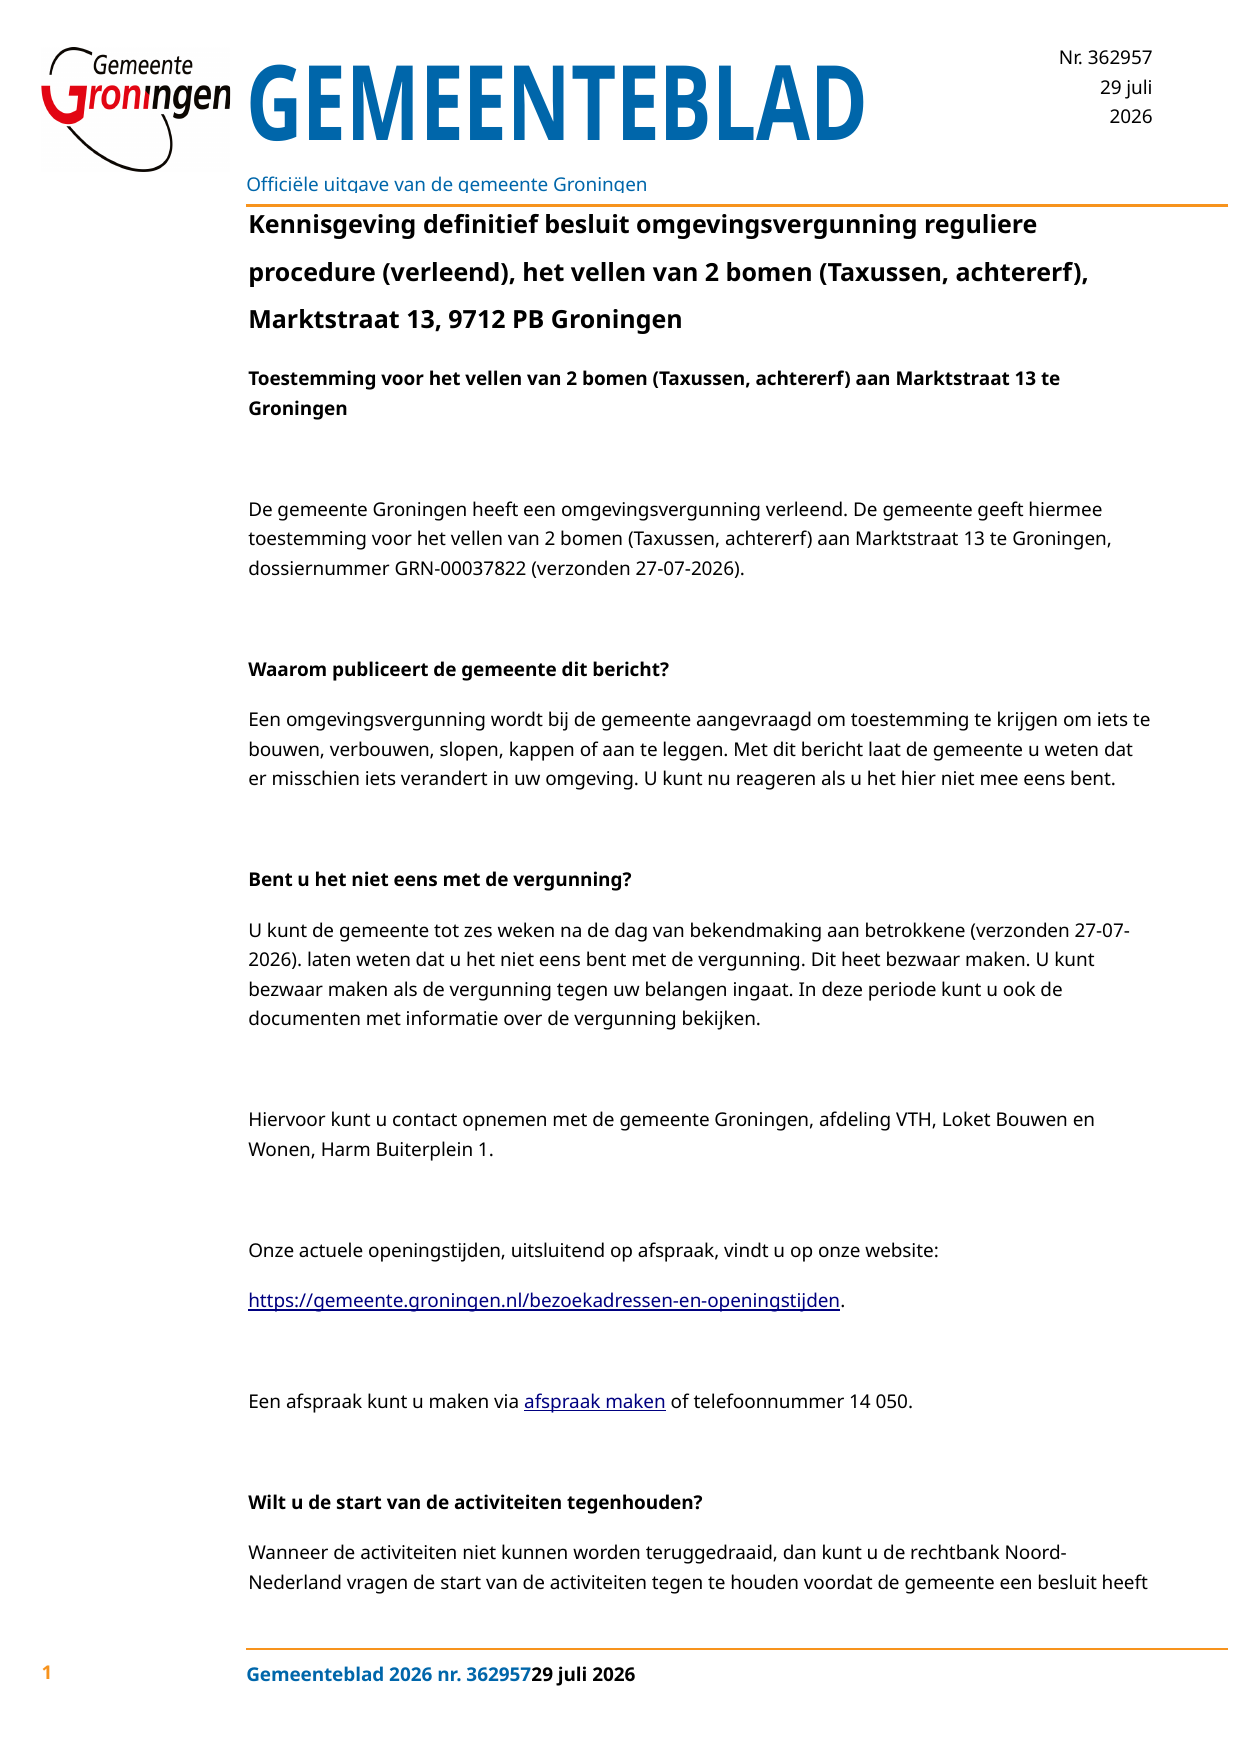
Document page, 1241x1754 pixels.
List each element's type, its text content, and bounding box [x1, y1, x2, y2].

text U kunt de gemeente tot zes weken na de dag van bekendmaking aan betrokkene (verzonden 27-07-2026). laten weten dat u het niet eens bent met de vergunning. Dit heet bezwaar maken. U kunt bezwaar maken als de vergunning tegen uw belangen ingaat. In deze periode kunt u ook de documenten met informatie over de vergunning bekijken. [248, 917, 1152, 1031]
text Een omgevingsvergunning wordt bij de gemeente aangevraagd om toestemming te krijgen om iets te bouwen, verbouwen, slopen, kappen of aan te leggen. Met dit bericht laat de gemeente u weten dat er misschien iets verandert in uw omgeving. U kunt nu reageren als u het hier niet mee eens bent. [248, 706, 1152, 791]
text Waarom publiceert de gemeente dit bericht? [248, 656, 1152, 682]
text Een afspraak kunt u maken via afspraak maken of telefoonnummer 14 050. [248, 1388, 1152, 1414]
text https://gemeente.groningen.nl/bezoekadressen-en-openingstijden. [248, 1287, 1152, 1313]
picture [41, 47, 231, 172]
text Kennisgeving definitief besluit omgevingsvergunning reguliere procedure (verleend), het vellen van 2 bomen (Taxussen, achtererf), Marktstraat 13, 9712 PB Groningen [248, 207, 1152, 336]
text Hiervoor kunt u contact opnemen met de gemeente Groningen, afdeling VTH, Loket Bouwen en Wonen, Harm Buiterplein 1. [248, 1106, 1152, 1162]
text Bent u het niet eens met de vergunning? [248, 866, 1152, 892]
text De gemeente Groningen heeft een omgevingsvergunning verleend. De gemeente geeft hiermee toestemming voor het vellen van 2 bomen (Taxussen, achtererf) aan Marktstraat 13 te Groningen, dossiernummer GRN-00037822 (verzonden 27-07-2026). [248, 496, 1152, 581]
text Onze actuele openingstijden, uitsluitend op afspraak, vindt u op onze website: [248, 1237, 1152, 1262]
text Toestemming voor het vellen van 2 bomen (Taxussen, achtererf) aan Marktstraat 13 te Groningen [248, 366, 1152, 421]
text Wilt u de start van de activiteiten tegenhouden? [248, 1489, 1152, 1514]
text Wanneer de activiteiten niet kunnen worden teruggedraaid, dan kunt u de rechtbank Noord-Nederland vragen de start van de activiteiten tegen te houden voordat de gemeente een besluit heeft [248, 1539, 1152, 1594]
